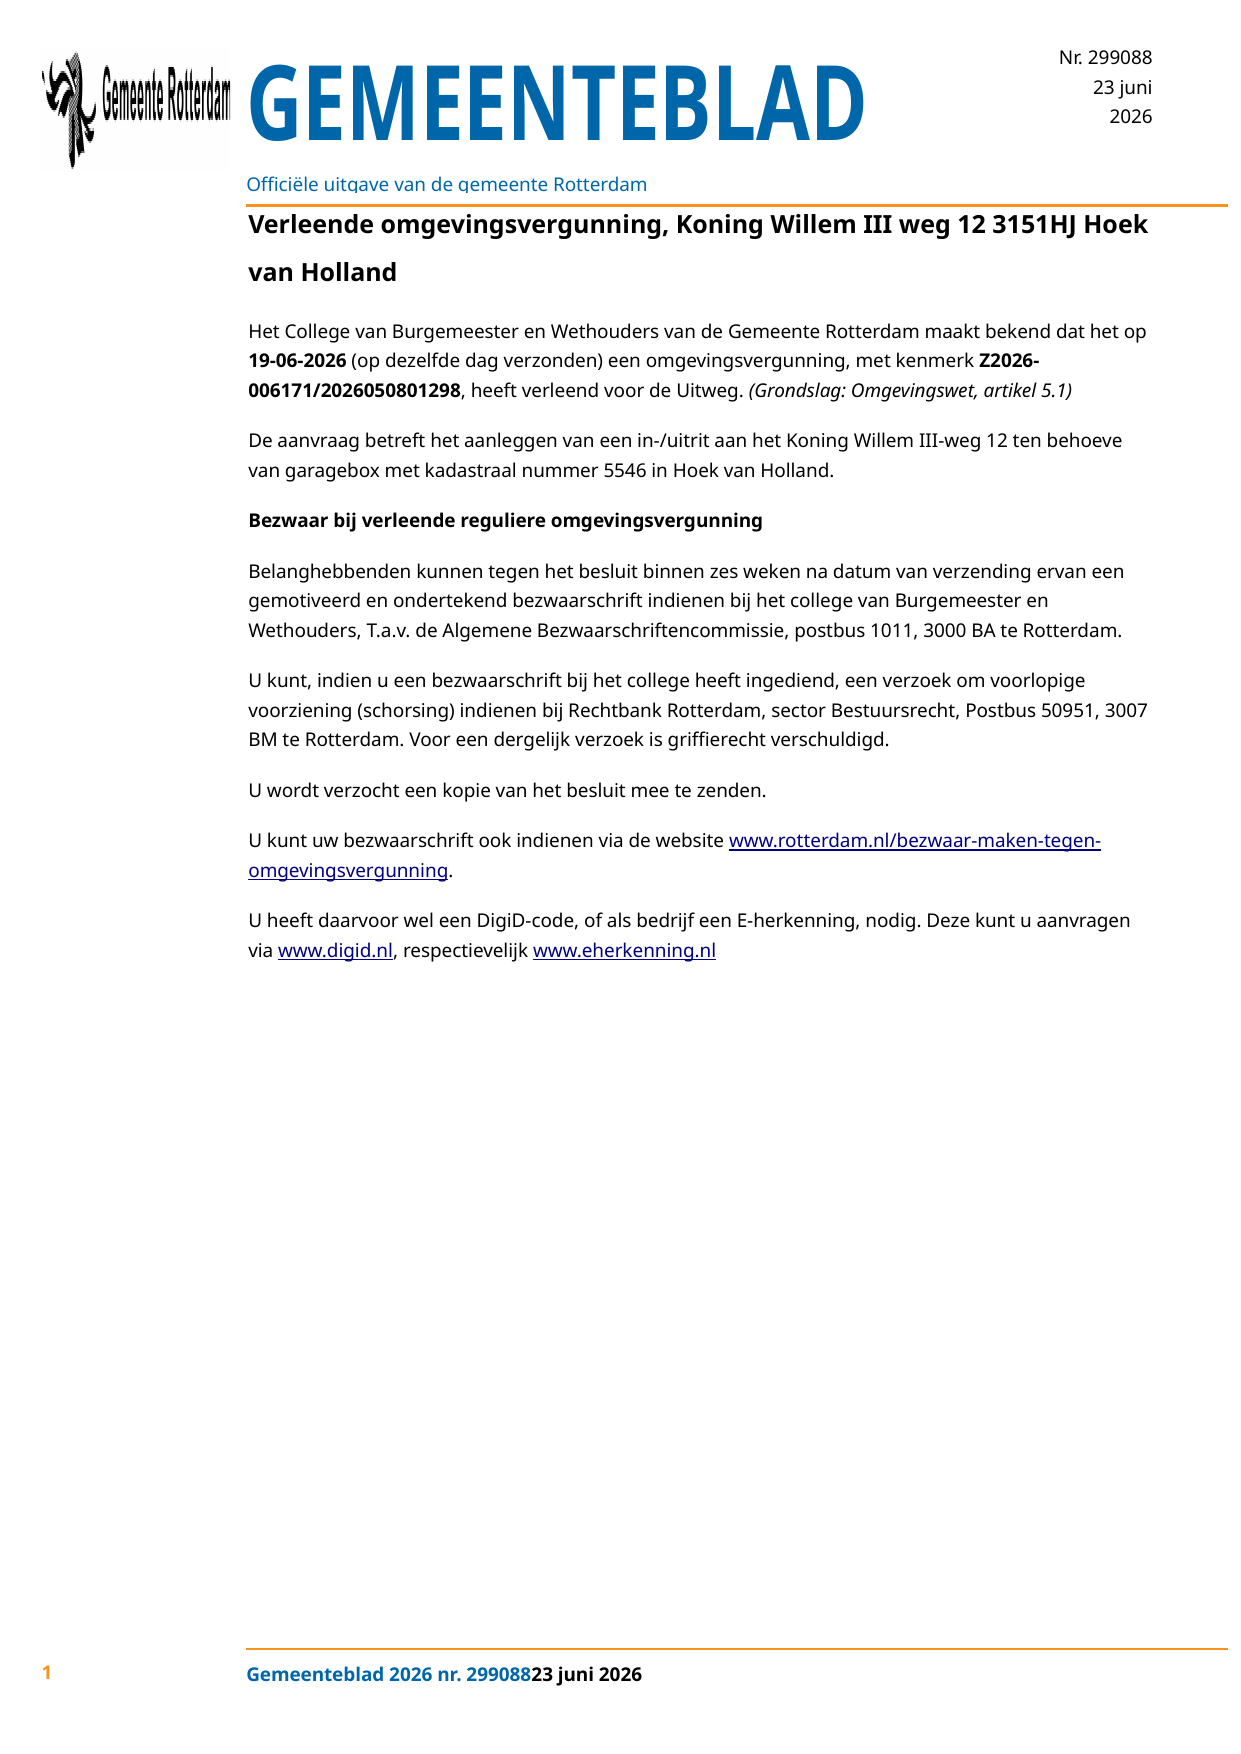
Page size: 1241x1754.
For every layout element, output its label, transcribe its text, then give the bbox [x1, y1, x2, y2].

text Het College van Burgemeester en Wethouders van de Gemeente Rotterdam maakt bekend dat het op 19-06-2026 (op dezelfde dag verzonden) een omgevingsvergunning, met kenmerk Z2026-006171/2026050801298, heeft verleend voor de Uitweg. (Grondslag: Omgevingswet, artikel 5.1) [248, 318, 1152, 403]
text U heeft daarvoor wel een DigiD-code, of als bedrijf een E-herkenning, nodig. Deze kunt u aanvragen via www.digid.nl, respectievelijk www.eherkenning.nl [248, 907, 1152, 963]
text Belanghebbenden kunnen tegen het besluit binnen zes weken na datum van verzending ervan een gemotiveerd en ondertekend bezwaarschrift indienen bij het college van Burgemeester en Wethouders, T.a.v. de Algemene Bezwaarschriftencommissie, postbus 1011, 3000 BA te Rotterdam. [248, 558, 1152, 643]
text De aanvraag betreft het aanleggen van een in-/uitrit aan het Koning Willem III-weg 12 ten behoeve van garagebox met kadastraal nummer 5546 in Hoek van Holland. [248, 427, 1152, 483]
text U kunt, indien u een bezwaarschrift bij het college heeft ingediend, een verzoek om voorlopige voorziening (schorsing) indienen bij Rechtbank Rotterdam, sector Bestuursrecht, Postbus 50951, 3007 BM te Rotterdam. Voor een dergelijk verzoek is griffierecht verschuldigd. [248, 667, 1152, 752]
text U wordt verzocht een kopie van het besluit mee te zenden. [248, 777, 1152, 803]
text Bezwaar bij verleende reguliere omgevingsvergunning [248, 507, 1152, 533]
text U kunt uw bezwaarschrift ook indienen via de website www.rotterdam.nl/bezwaar-maken-tegen-omgevingsvergunning. [248, 827, 1152, 883]
picture [41, 47, 231, 172]
text Verleende omgevingsvergunning, Koning Willem III weg 12 3151HJ Hoek van Holland [248, 207, 1152, 288]
